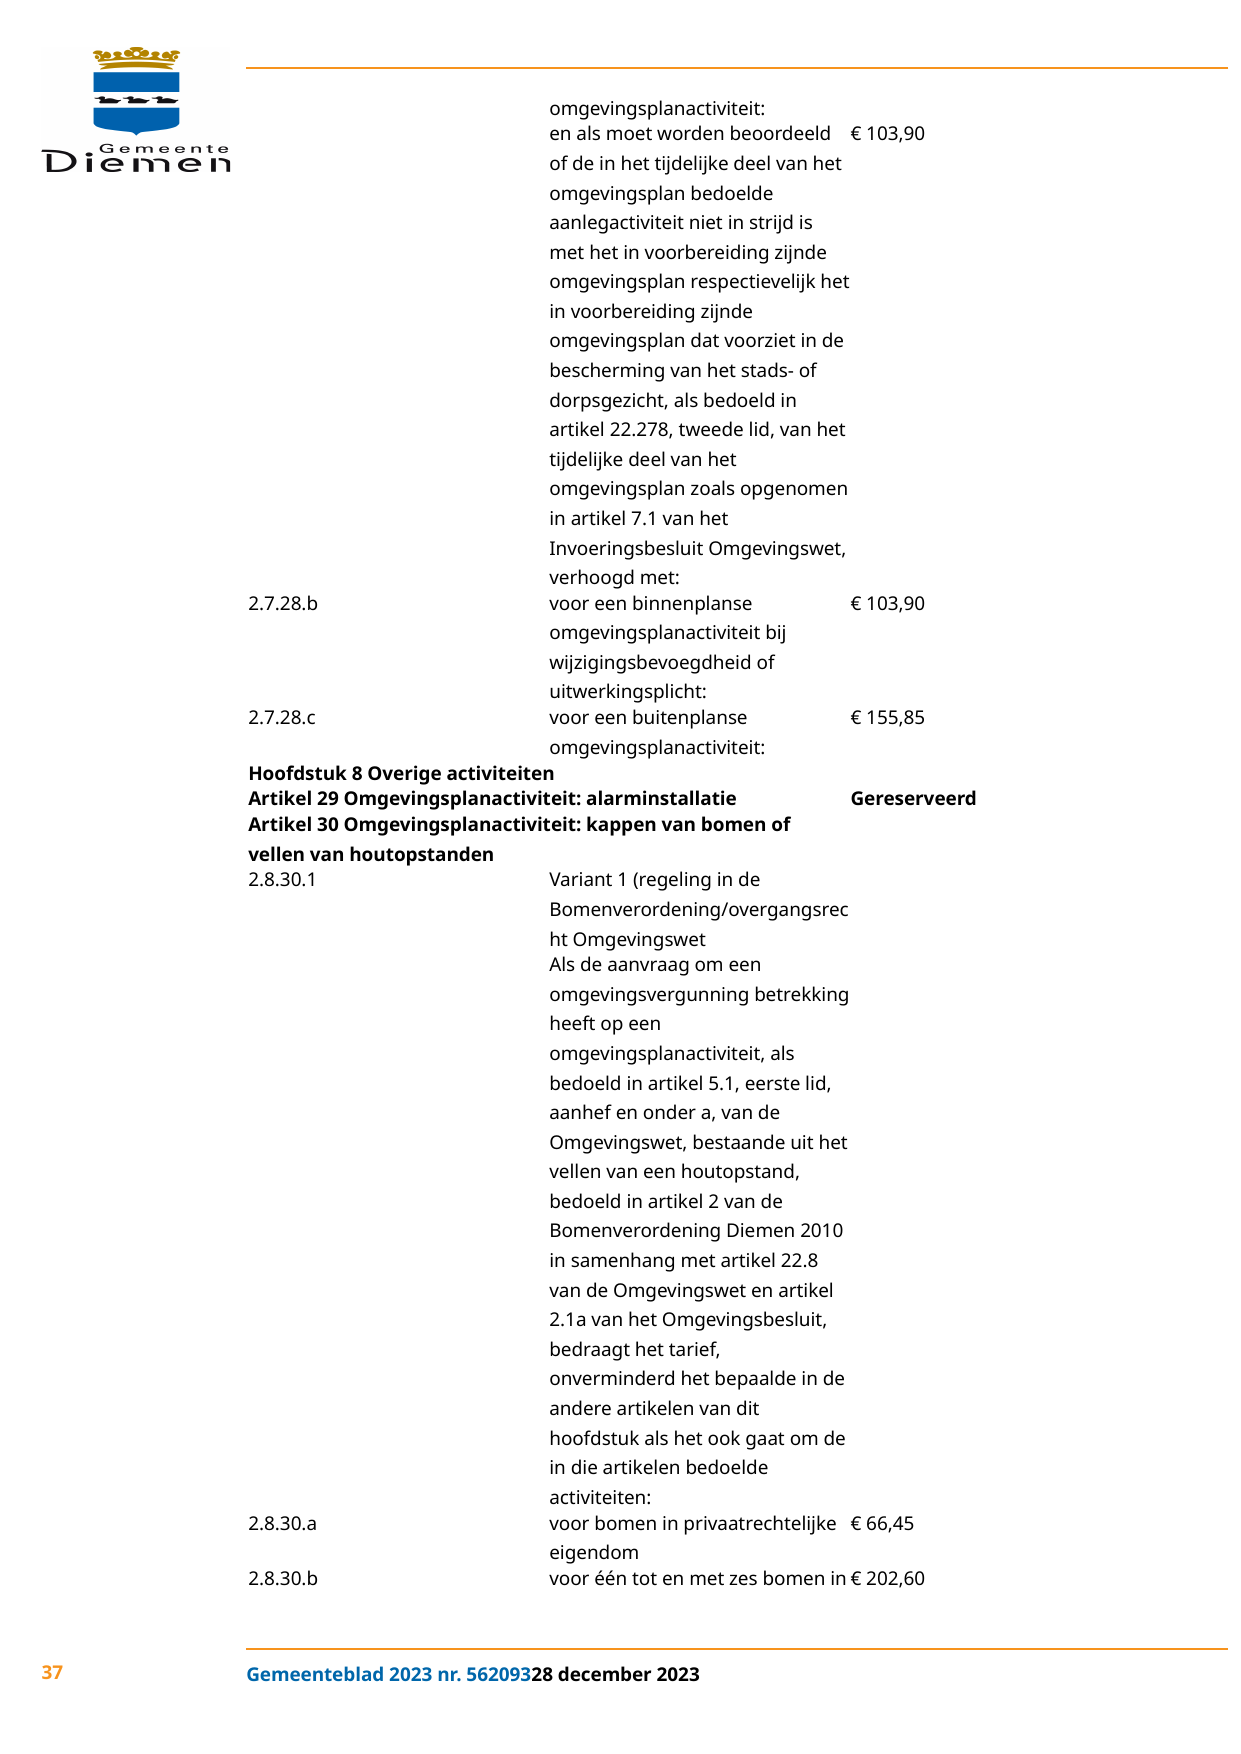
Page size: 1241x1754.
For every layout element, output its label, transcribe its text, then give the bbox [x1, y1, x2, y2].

table_cell [248, 121, 549, 590]
table_cell Artikel 30 Omgevingsplanactiviteit: kappen van bomen of vellen van houtopstanden [248, 811, 850, 867]
table_cell € 202,60 [850, 1565, 1152, 1591]
table_cell [850, 951, 1152, 1510]
table_cell [850, 760, 1152, 786]
table_cell voor één tot en met zes bomen in [549, 1565, 850, 1591]
table_cell [850, 867, 1152, 951]
table_cell 2.8.30.1 [248, 867, 549, 951]
table_cell Gereserveerd [850, 786, 1152, 811]
table_cell Artikel 29 Omgevingsplanactiviteit: alarminstallatie [248, 786, 850, 811]
table_cell voor bomen in privaatrechtelijke eigendom [549, 1510, 850, 1565]
table_cell en als moet worden beoordeeld of de in het tijdelijke deel van het omgevingsplan bedoelde aanlegactiviteit niet in strijd is met het in voorbereiding zijnde omgevingsplan respectievelijk het in voorbereiding zijnde omgevingsplan dat voorziet in de bescherming van het stads- of dorpsgezicht, als bedoeld in artikel 22.278, tweede lid, van het tijdelijke deel van het omgevingsplan zoals opgenomen in artikel 7.1 van het Invoeringsbesluit Omgevingswet, verhoogd met: [549, 121, 850, 590]
table_cell omgevingsplanactiviteit: [549, 95, 850, 121]
table_cell Hoofdstuk 8 Overige activiteiten [248, 760, 850, 786]
table_cell 2.7.28.b [248, 590, 549, 704]
table_cell € 66,45 [850, 1510, 1152, 1565]
table_cell € 103,90 [850, 590, 1152, 704]
table_cell voor een binnenplanse omgevingsplanactiviteit bij wijzigingsbevoegdheid of uitwerkingsplicht: [549, 590, 850, 704]
table_cell [248, 951, 549, 1510]
table_cell 2.8.30.a [248, 1510, 549, 1565]
table_cell 2.7.28.c [248, 705, 549, 760]
table_cell voor een buitenplanse omgevingsplanactiviteit: [549, 705, 850, 760]
table_cell € 155,85 [850, 705, 1152, 760]
table_cell 2.8.30.b [248, 1565, 549, 1591]
table_cell € 103,90 [850, 121, 1152, 590]
table_cell [850, 95, 1152, 121]
picture [41, 47, 231, 172]
table_cell Variant 1 (regeling in de Bomenverordening/overgangsrecht Omgevingswet [549, 867, 850, 951]
table_cell [248, 95, 549, 121]
table_cell [850, 811, 1152, 867]
table_cell Als de aanvraag om een omgevingsvergunning betrekking heeft op een omgevingsplanactiviteit, als bedoeld in artikel 5.1, eerste lid, aanhef en onder a, van de Omgevingswet, bestaande uit het vellen van een houtopstand, bedoeld in artikel 2 van de Bomenverordening Diemen 2010 in samenhang met artikel 22.8 van de Omgevingswet en artikel 2.1a van het Omgevingsbesluit, bedraagt het tarief, onverminderd het bepaalde in de andere artikelen van dit hoofdstuk als het ook gaat om de in die artikelen bedoelde activiteiten: [549, 951, 850, 1510]
